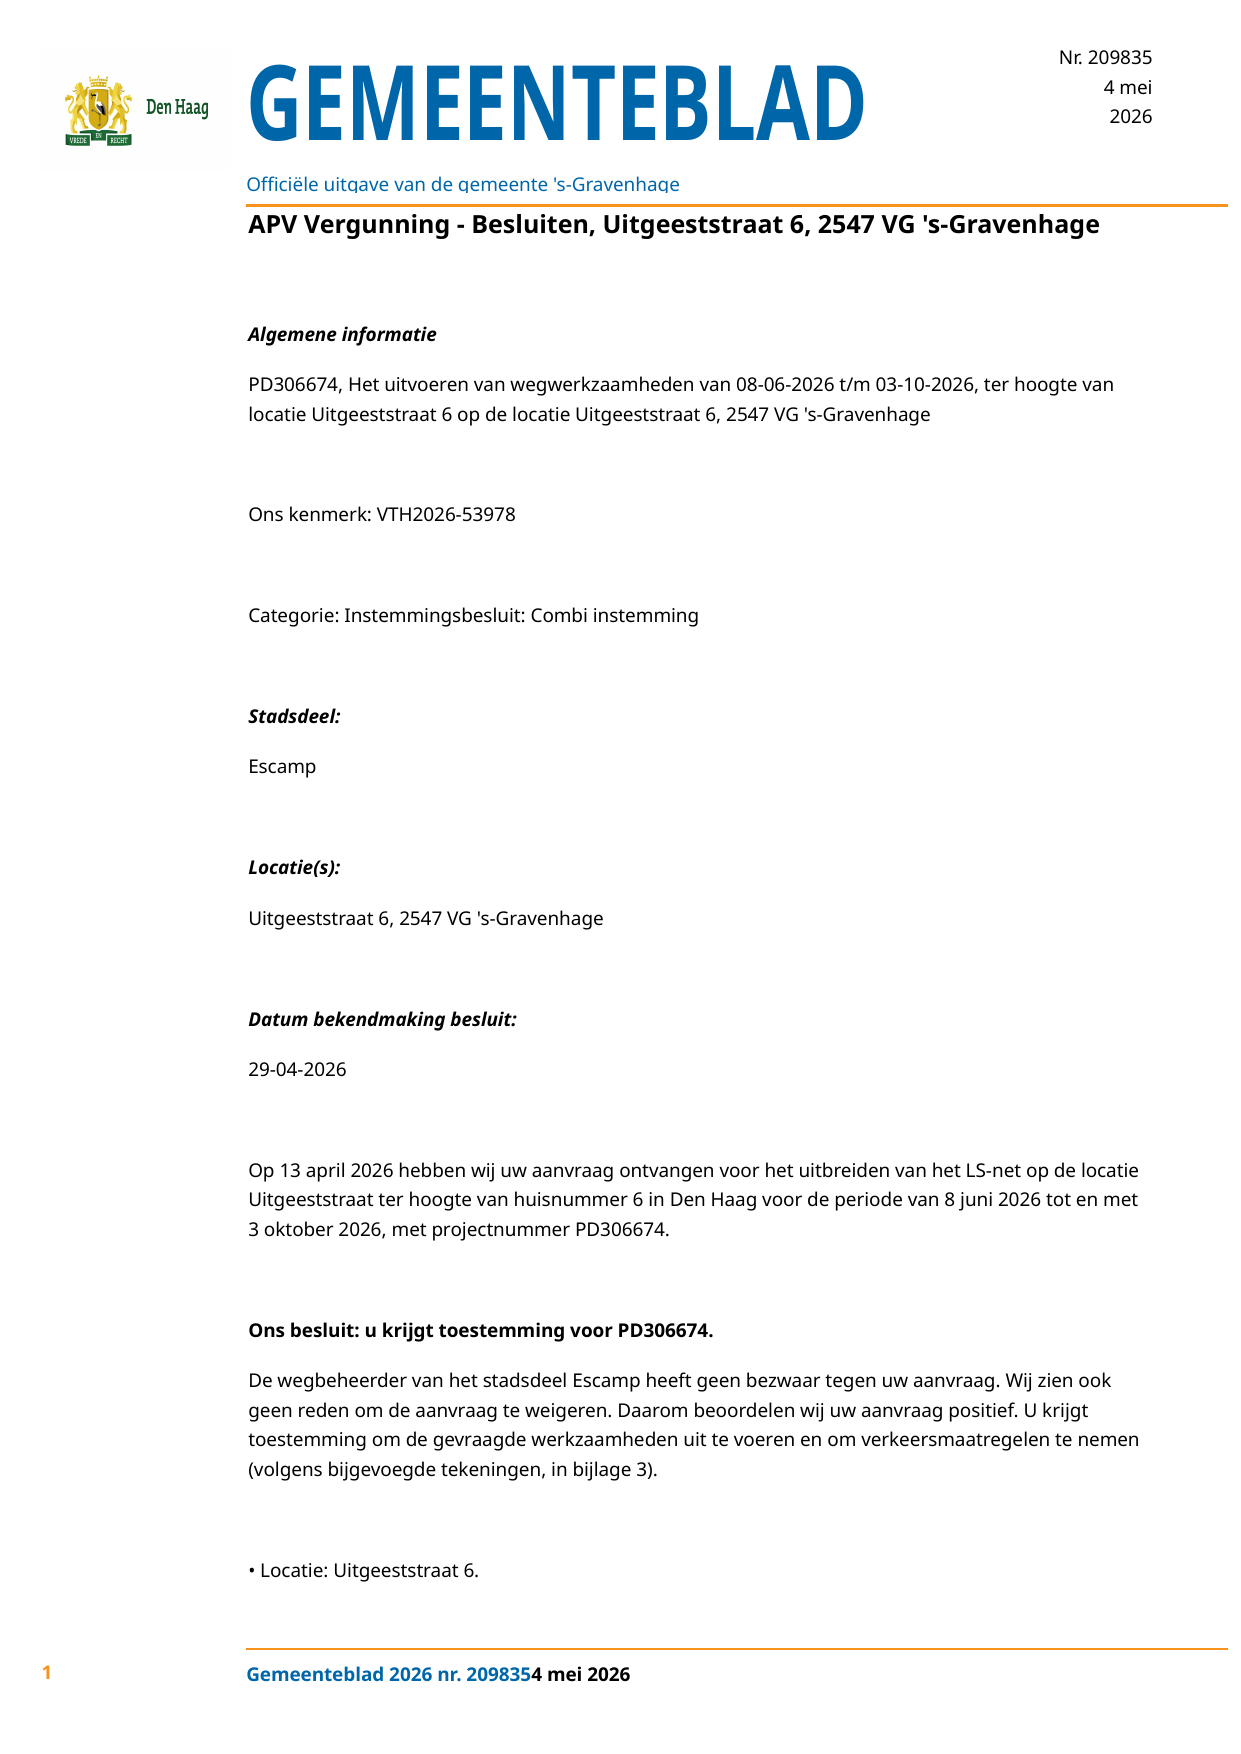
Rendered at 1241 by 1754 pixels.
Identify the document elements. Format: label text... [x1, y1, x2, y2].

text De wegbeheerder van het stadsdeel Escamp heeft geen bezwaar tegen uw aanvraag. Wij zien ook geen reden om de aanvraag te weigeren. Daarom beoordelen wij uw aanvraag positief. U krijgt toestemming om de gevraagde werkzaamheden uit te voeren en om verkeersmaatregelen te nemen (volgens bijgevoegde tekeningen, in bijlage 3). [248, 1367, 1152, 1482]
text Uitgeeststraat 6, 2547 VG 's-Gravenhage [248, 905, 1152, 931]
text Op 13 april 2026 hebben wij uw aanvraag ontvangen voor het uitbreiden van het LS-net op de locatie Uitgeeststraat ter hoogte van huisnummer 6 in Den Haag voor de periode van 8 juni 2026 tot en met 3 oktober 2026, met projectnummer PD306674. [248, 1157, 1152, 1242]
text Datum bekendmaking besluit: [248, 1006, 1152, 1031]
text Stadsdeel: [248, 703, 1152, 729]
text Ons besluit: u krijgt toestemming voor PD306674. [248, 1317, 1152, 1343]
text • Locatie: Uitgeeststraat 6. [248, 1557, 1152, 1583]
text Categorie: Instemmingsbesluit: Combi instemming [248, 602, 1152, 628]
text 29-04-2026 [248, 1056, 1152, 1082]
picture [41, 47, 231, 172]
text APV Vergunning - Besluiten, Uitgeeststraat 6, 2547 VG 's-Gravenhage [248, 207, 1152, 241]
text Ons kenmerk: VTH2026-53978 [248, 502, 1152, 527]
text PD306674, Het uitvoeren van wegwerkzaamheden van 08-06-2026 t/m 03-10-2026, ter hoogte van locatie Uitgeeststraat 6 op de locatie Uitgeeststraat 6, 2547 VG 's-Gravenhage [248, 371, 1152, 426]
text Escamp [248, 754, 1152, 779]
text Locatie(s): [248, 854, 1152, 880]
text Algemene informatie [248, 321, 1152, 346]
